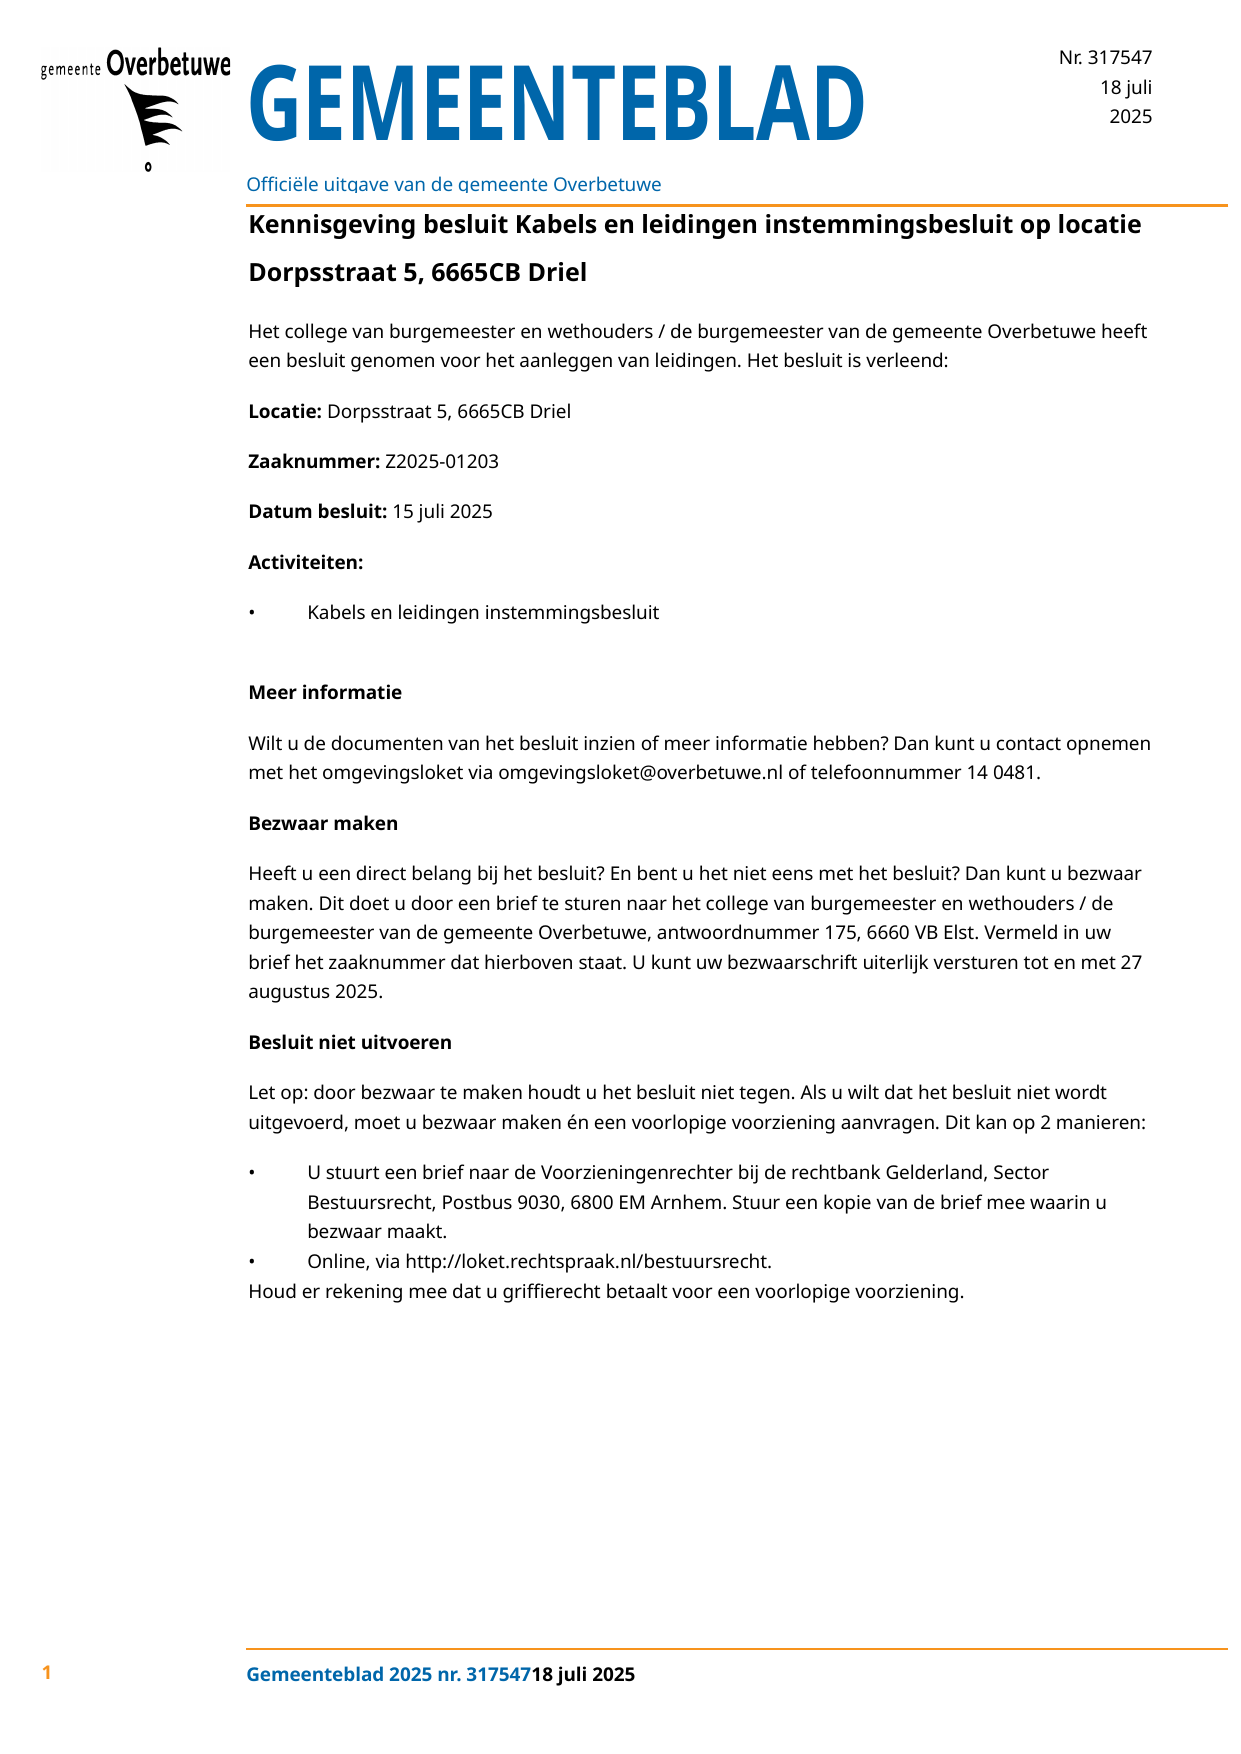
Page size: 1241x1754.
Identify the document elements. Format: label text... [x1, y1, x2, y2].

text Besluit niet uitvoeren [248, 1029, 1152, 1055]
text Het college van burgemeester en wethouders / de burgemeester van de gemeente Overbetuwe heeft een besluit genomen voor het aanleggen van leidingen. Het besluit is verleend: [248, 318, 1152, 373]
text Zaaknummer: Z2025-01203 [248, 448, 1152, 474]
text Meer informatie [248, 679, 1152, 705]
text Heeft u een direct belang bij het besluit? En bent u het niet eens met het besluit? Dan kunt u bezwaar maken. Dit doet u door een brief te sturen naar het college van burgemeester en wethouders / de burgemeester van de gemeente Overbetuwe, antwoordnummer 175, 6660 VB Elst. Vermeld in uw brief het zaaknummer dat hierboven staat. U kunt uw bezwaarschrift uiterlijk versturen tot en met 27 augustus 2025. [248, 860, 1152, 1004]
list Kabels en leidingen instemmingsbesluit [248, 599, 1152, 625]
text Houd er rekening mee dat u griffierecht betaalt voor een voorlopige voorziening. [248, 1278, 1152, 1304]
list U stuurt een brief naar de Voorzieningenrechter bij de rechtbank Gelderland, Sector Bestuursrecht, Postbus 9030, 6800 EM Arnhem. Stuur een kopie van de brief mee waarin u bezwaar maakt. [248, 1159, 1152, 1244]
list Online, via http://loket.rechtspraak.nl/bestuursrecht. [248, 1248, 1152, 1274]
picture [41, 47, 231, 172]
text Let op: door bezwaar te maken houdt u het besluit niet tegen. Als u wilt dat het besluit niet wordt uitgevoerd, moet u bezwaar maken én een voorlopige voorziening aanvragen. Dit kan op 2 manieren: [248, 1079, 1152, 1135]
text Wilt u de documenten van het besluit inzien of meer informatie hebben? Dan kunt u contact opnemen met het omgevingsloket via omgevingsloket@overbetuwe.nl of telefoonnummer 14 0481. [248, 730, 1152, 785]
text Kennisgeving besluit Kabels en leidingen instemmingsbesluit op locatie Dorpsstraat 5, 6665CB Driel [248, 207, 1152, 288]
text Datum besluit: 15 juli 2025 [248, 499, 1152, 524]
text Activiteiten: [248, 549, 1152, 575]
text Locatie: Dorpsstraat 5, 6665CB Driel [248, 398, 1152, 424]
text Bezwaar maken [248, 810, 1152, 836]
